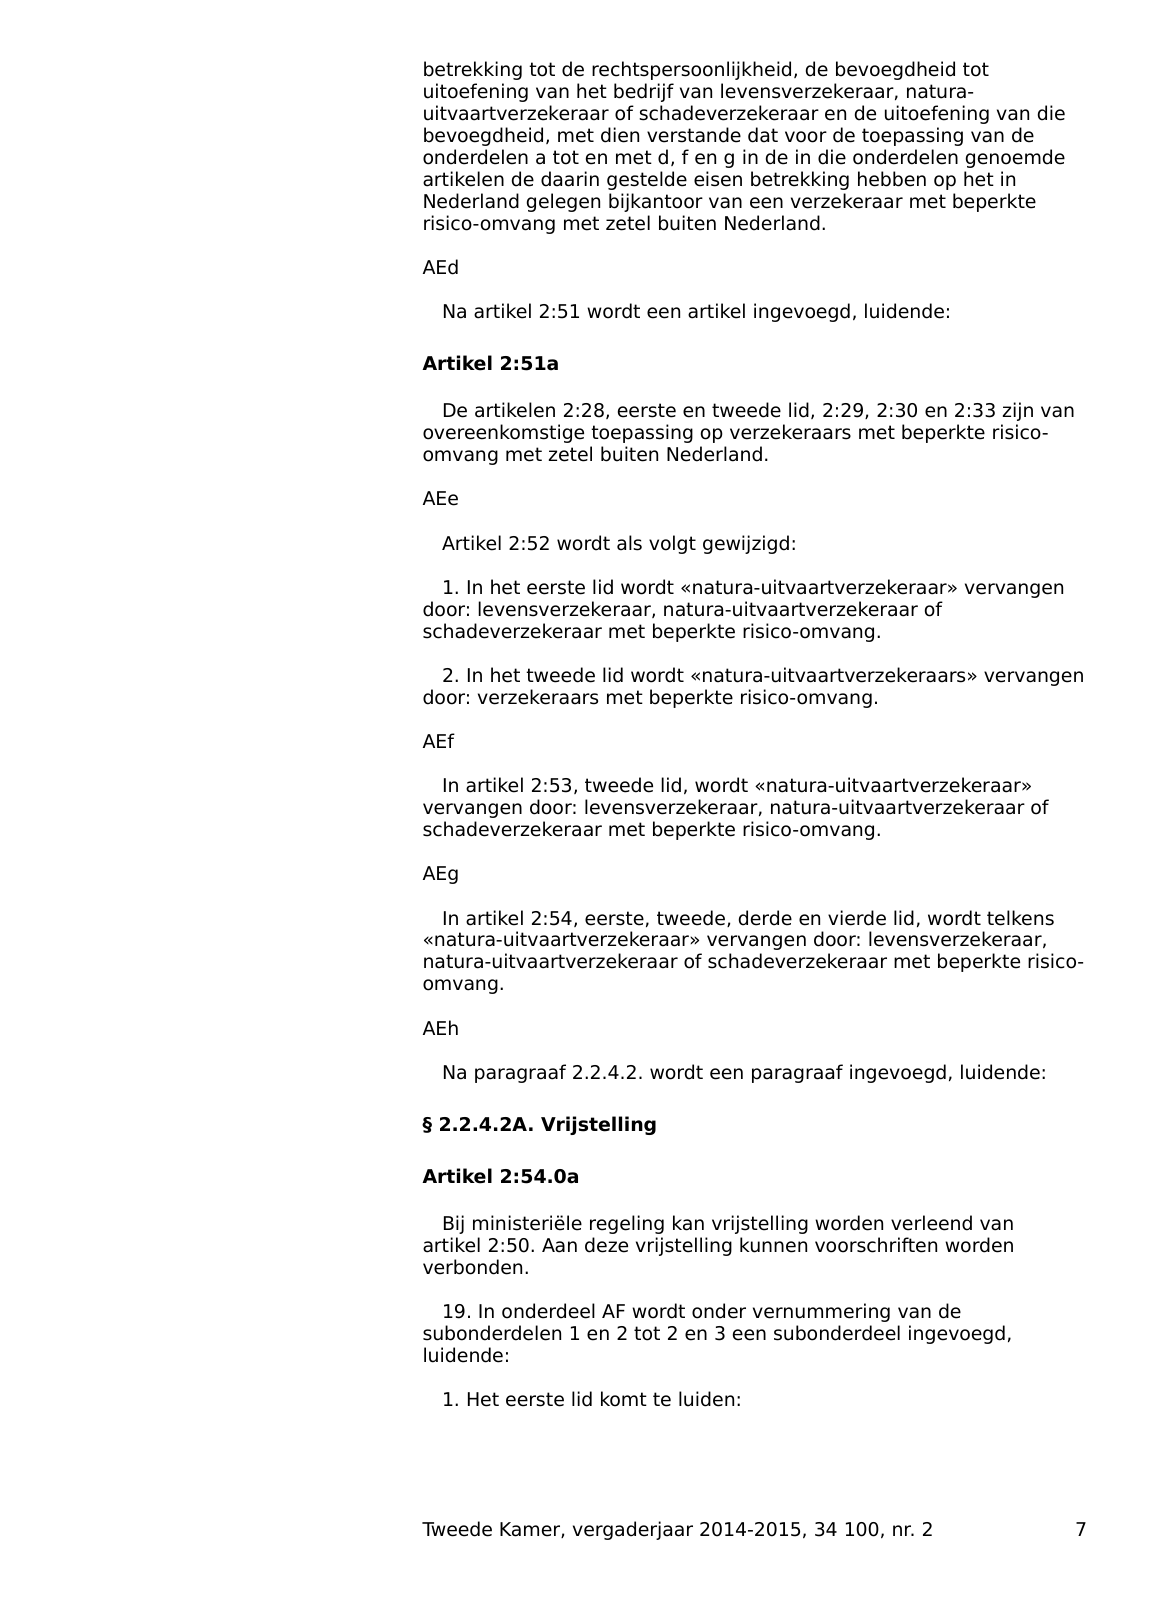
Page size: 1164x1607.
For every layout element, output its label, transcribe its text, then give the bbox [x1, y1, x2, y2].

text AEh [422, 1017, 1087, 1039]
text 19. In onderdeel AF wordt onder vernummering van de subonderdelen 1 en 2 tot 2 en 3 een subonderdeel ingevoegd, luidende: [422, 1301, 1087, 1367]
text 2. In het tweede lid wordt «natura-uitvaartverzekeraars» vervangen door: verzekeraars met beperkte risico-omvang. [422, 665, 1087, 709]
subtitle Artikel 2:54.0a [422, 1166, 1087, 1188]
text In artikel 2:53, tweede lid, wordt «natura-uitvaartverzekeraar» vervangen door: levensverzekeraar, natura-uitvaartverzekeraar of schadeverzekeraar met beperkte risico-omvang. [422, 775, 1087, 841]
text In artikel 2:54, eerste, tweede, derde en vierde lid, wordt telkens «natura-uitvaartverzekeraar» vervangen door: levensverzekeraar, natura-uitvaartverzekeraar of schadeverzekeraar met beperkte risico-omvang. [422, 907, 1087, 995]
text Na artikel 2:51 wordt een artikel ingevoegd, luidende: [422, 301, 1087, 323]
text Artikel 2:52 wordt als volgt gewijzigd: [422, 532, 1087, 554]
text Na paragraaf 2.2.4.2. wordt een paragraaf ingevoegd, luidende: [422, 1062, 1087, 1084]
text AEe [422, 488, 1087, 510]
text AEg [422, 863, 1087, 885]
subtitle § 2.2.4.2A. Vrijstelling [422, 1114, 1087, 1136]
text AEd [422, 257, 1087, 279]
text 1. In het eerste lid wordt «natura-uitvaartverzekeraar» vervangen door: levensverzekeraar, natura-uitvaartverzekeraar of schadeverzekeraar met beperkte risico-omvang. [422, 577, 1087, 643]
subtitle Artikel 2:51a [422, 353, 1087, 375]
text betrekking tot de rechtspersoonlijkheid, de bevoegdheid tot uitoefening van het bedrijf van levensverzekeraar, natura-uitvaartverzekeraar of schadeverzekeraar en de uitoefening van die bevoegdheid, met dien verstande dat voor de toepassing van de onderdelen a tot en met d, f en g in de in die onderdelen genoemde artikelen de daarin gestelde eisen betrekking hebben op het in Nederland gelegen bijkantoor van een verzekeraar met beperkte risico-omvang met zetel buiten Nederland. [422, 59, 1087, 235]
text 1. Het eerste lid komt te luiden: [422, 1389, 1087, 1411]
text De artikelen 2:28, eerste en tweede lid, 2:29, 2:30 en 2:33 zijn van overeenkomstige toepassing op verzekeraars met beperkte risico-omvang met zetel buiten Nederland. [422, 400, 1087, 466]
text AEf [422, 731, 1087, 753]
text Bij ministeriële regeling kan vrijstelling worden verleend van artikel 2:50. Aan deze vrijstelling kunnen voorschriften worden verbonden. [422, 1213, 1087, 1278]
